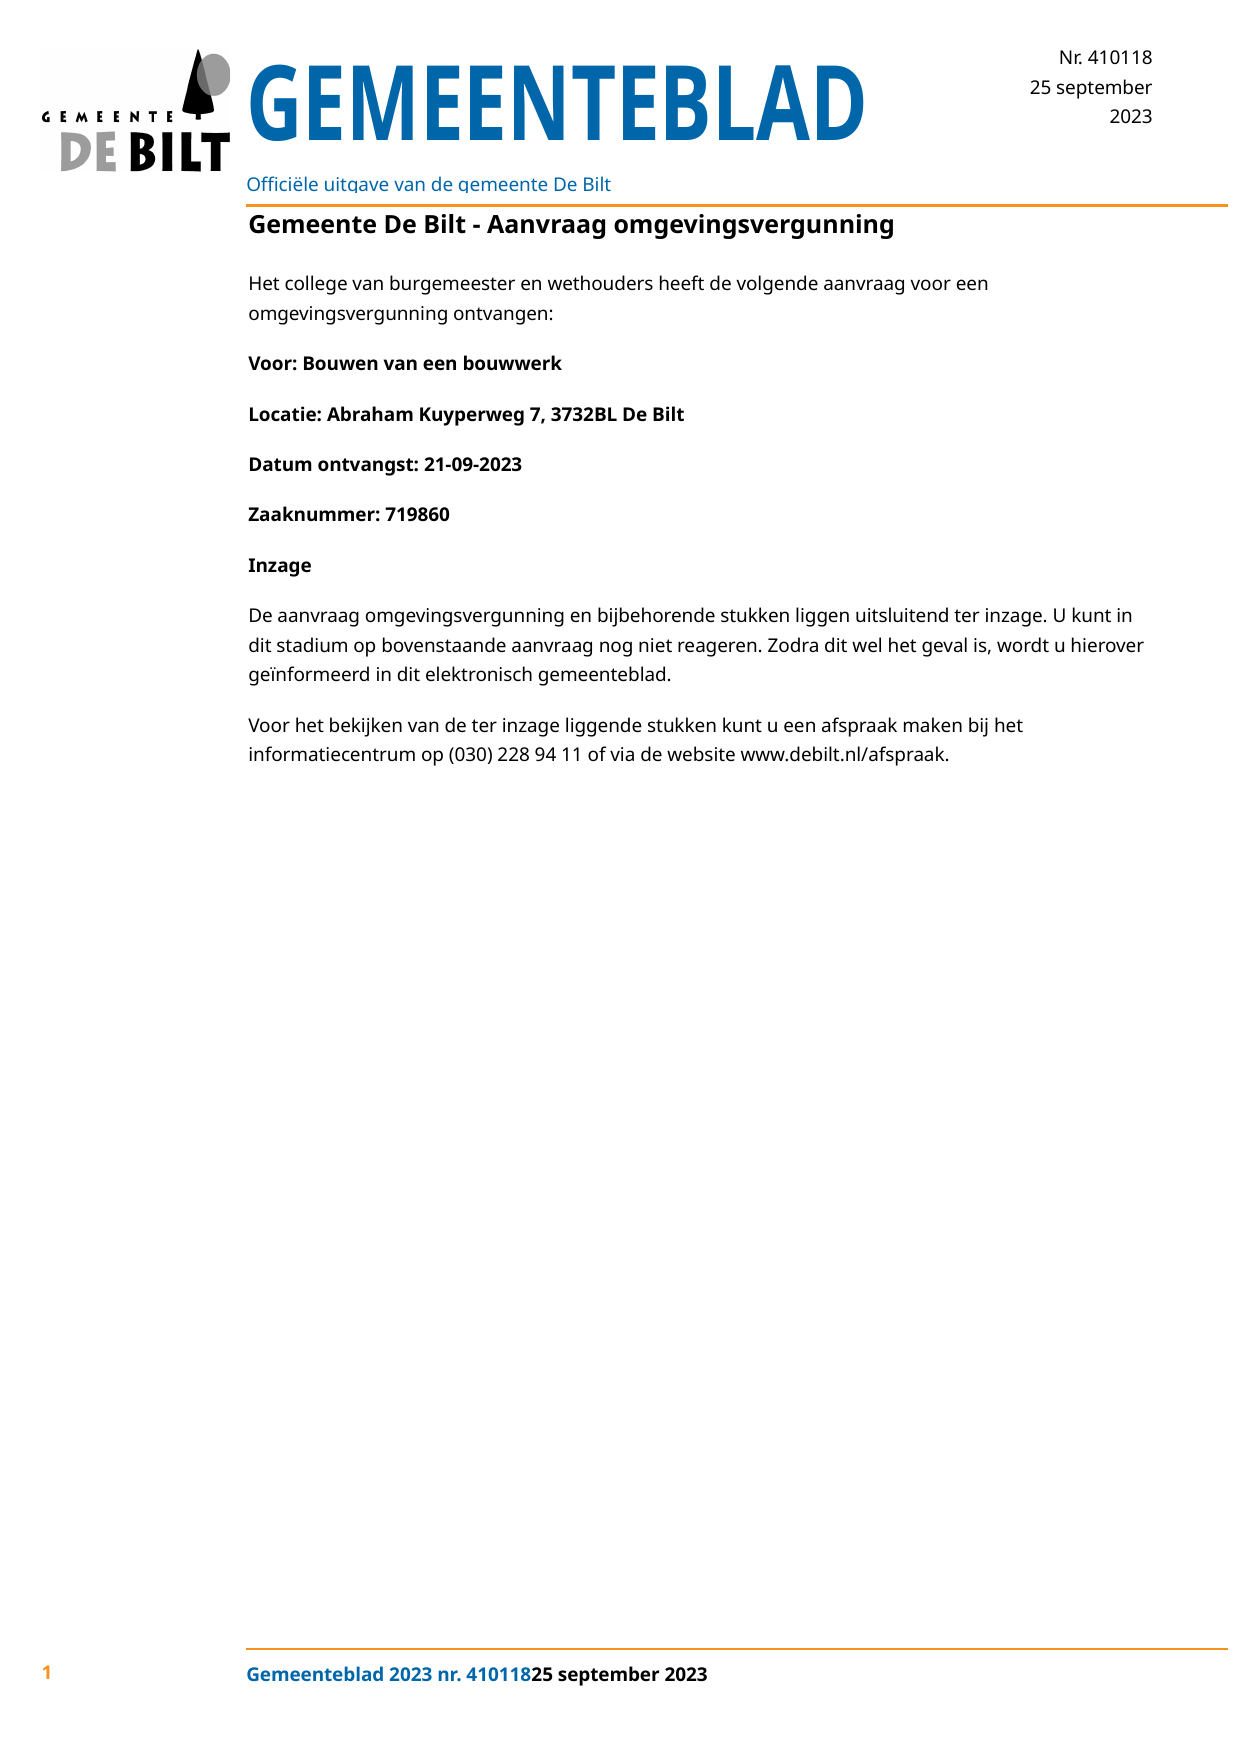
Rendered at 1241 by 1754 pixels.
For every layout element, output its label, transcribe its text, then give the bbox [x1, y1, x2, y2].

text Datum ontvangst: 21-09-2023 [248, 451, 1152, 477]
text Voor: Bouwen van een bouwwerk [248, 350, 1152, 376]
text Het college van burgemeester en wethouders heeft de volgende aanvraag voor een omgevingsvergunning ontvangen: [248, 270, 1152, 326]
text Inzage [248, 552, 1152, 578]
text De aanvraag omgevingsvergunning en bijbehorende stukken liggen uitsluitend ter inzage. U kunt in dit stadium op bovenstaande aanvraag nog niet reageren. Zodra dit wel het geval is, wordt u hierover geïnformeerd in dit elektronisch gemeenteblad. [248, 602, 1152, 687]
text Zaaknummer: 719860 [248, 502, 1152, 527]
picture [41, 47, 231, 172]
text Locatie: Abraham Kuyperweg 7, 3732BL De Bilt [248, 401, 1152, 426]
text Voor het bekijken van de ter inzage liggende stukken kunt u een afspraak maken bij het informatiecentrum op (030) 228 94 11 of via de website www.debilt.nl/afspraak. [248, 712, 1152, 767]
text Gemeente De Bilt - Aanvraag omgevingsvergunning [248, 207, 1152, 241]
